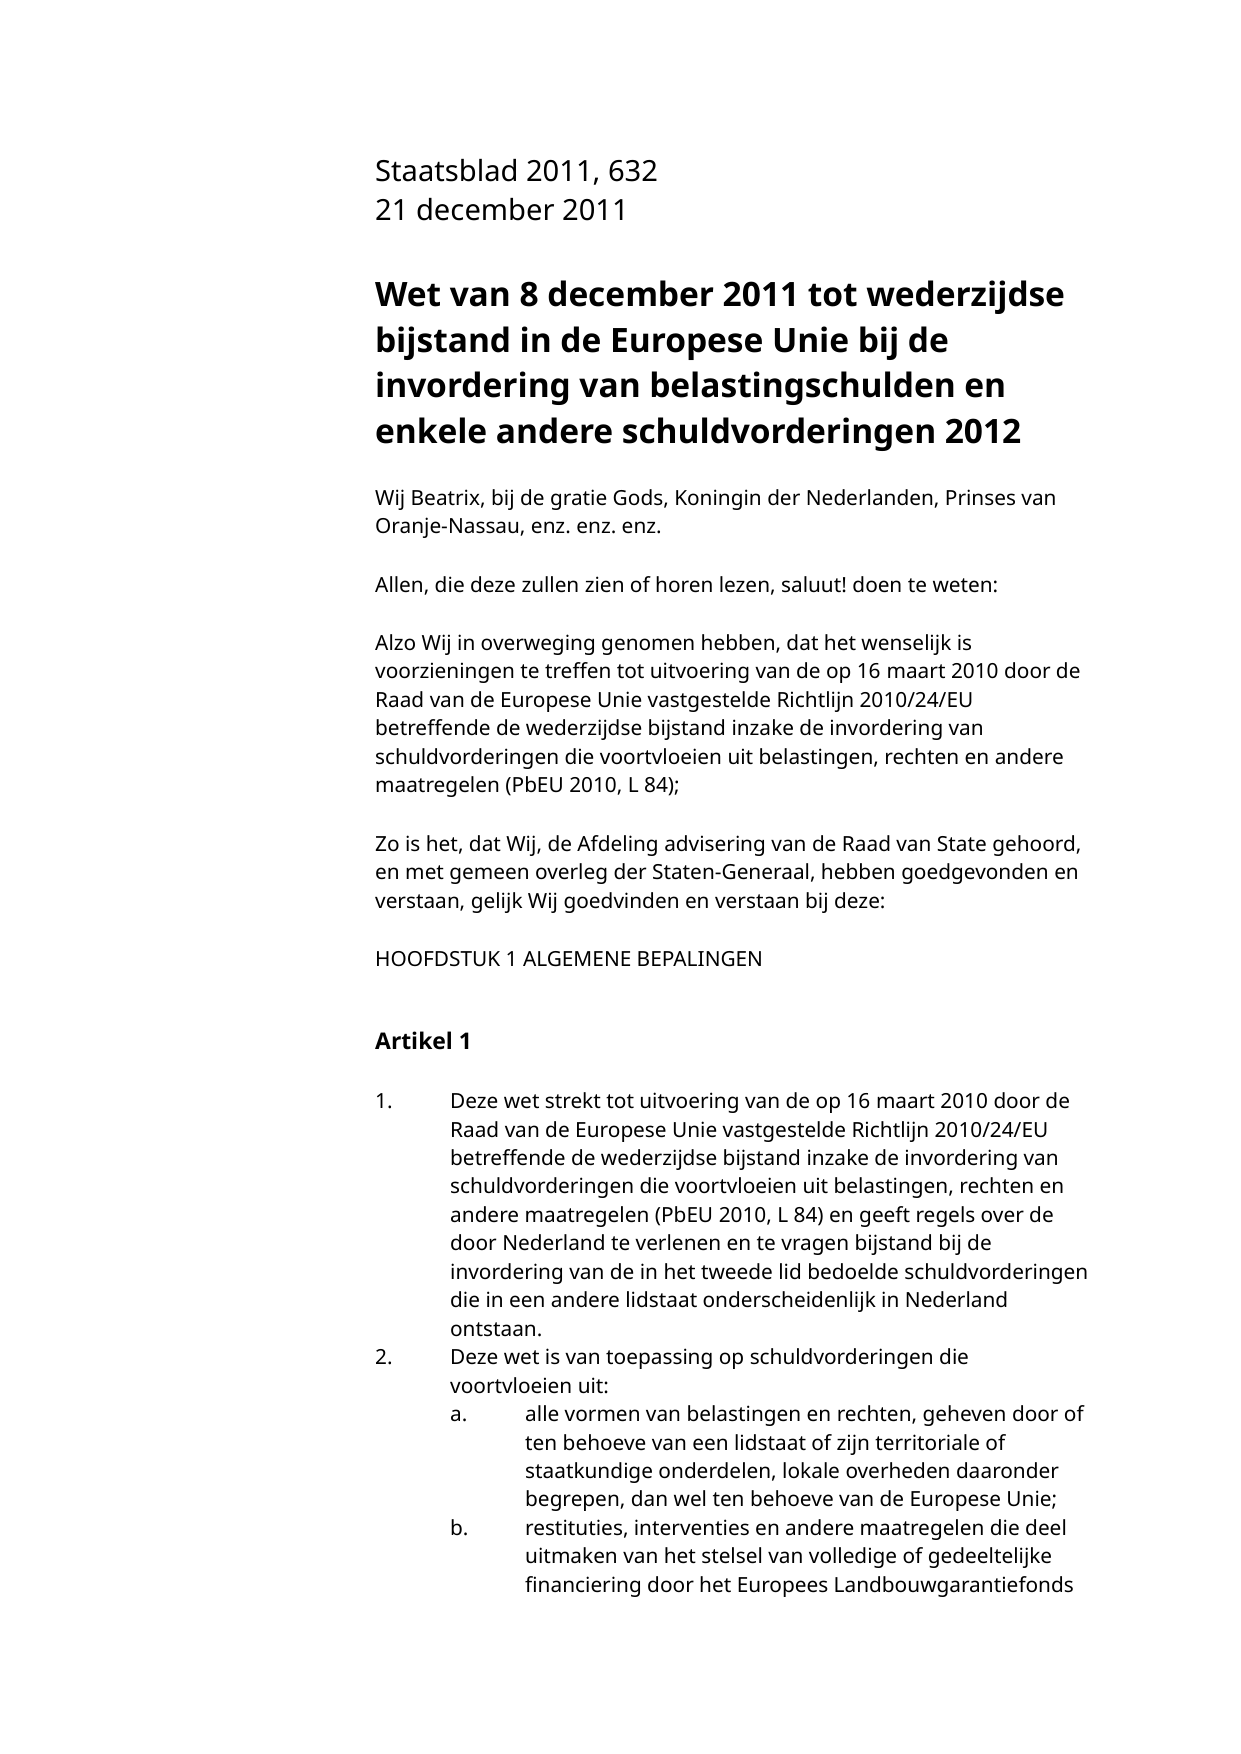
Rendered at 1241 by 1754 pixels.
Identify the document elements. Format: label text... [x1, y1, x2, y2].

subtitle HOOFDSTUK 1 ALGEMENE BEPALINGEN [375, 944, 1090, 973]
list Deze wet strekt tot uitvoering van de op 16 maart 2010 door de Raad van de Europese Unie vastgestelde Richtlijn 2010/24/EU betreffende de wederzijdse bijstand inzake de invordering van schuldvorderingen die voortvloeien uit belastingen, rechten en andere maatregelen (PbEU 2010, L 84) en geeft regels over de door Nederland te verlenen en te vragen bijstand bij de invordering van de in het tweede lid bedoelde schuldvorderingen die in een andere lidstaat onderscheidenlijk in Nederland ontstaan. [375, 1086, 1090, 1342]
text Zo is het, dat Wij, de Afdeling advisering van de Raad van State gehoord, en met gemeen overleg der Staten-Generaal, hebben goedgevonden en verstaan, gelijk Wij goedvinden en verstaan bij deze: [375, 829, 1090, 914]
text Allen, die deze zullen zien of horen lezen, saluut! doen te weten: [375, 570, 1090, 598]
subtitle Artikel 1 [375, 1025, 1090, 1056]
subtitle Wet van 8 december 2011 tot wederzijdse bijstand in de Europese Unie bij de invordering van belastingschulden en enkele andere schuldvorderingen 2012 [375, 271, 1090, 453]
list alle vormen van belastingen en rechten, geheven door of ten behoeve van een lidstaat of zijn territoriale of staatkundige onderdelen, lokale overheden daaronder begrepen, dan wel ten behoeve van de Europese Unie; [450, 1399, 1090, 1513]
text Wij Beatrix, bij de gratie Gods, Koningin der Nederlanden, Prinses van Oranje-Nassau, enz. enz. enz. [375, 483, 1090, 540]
text 21 december 2011 [375, 190, 1090, 229]
text Alzo Wij in overweging genomen hebben, dat het wenselijk is voorzieningen te treffen tot uitvoering van de op 16 maart 2010 door de Raad van de Europese Unie vastgestelde Richtlijn 2010/24/EU betreffende de wederzijdse bijstand inzake de invordering van schuldvorderingen die voortvloeien uit belastingen, rechten en andere maatregelen (PbEU 2010, L 84); [375, 628, 1090, 799]
list restituties, interventies en andere maatregelen die deel uitmaken van het stelsel van volledige of gedeeltelijke financiering door het Europees Landbouwgarantiefonds [450, 1513, 1090, 1598]
text Staatsblad 2011, 632 [375, 150, 1090, 190]
list Deze wet is van toepassing op schuldvorderingen die voortvloeien uit: [375, 1342, 1090, 1399]
